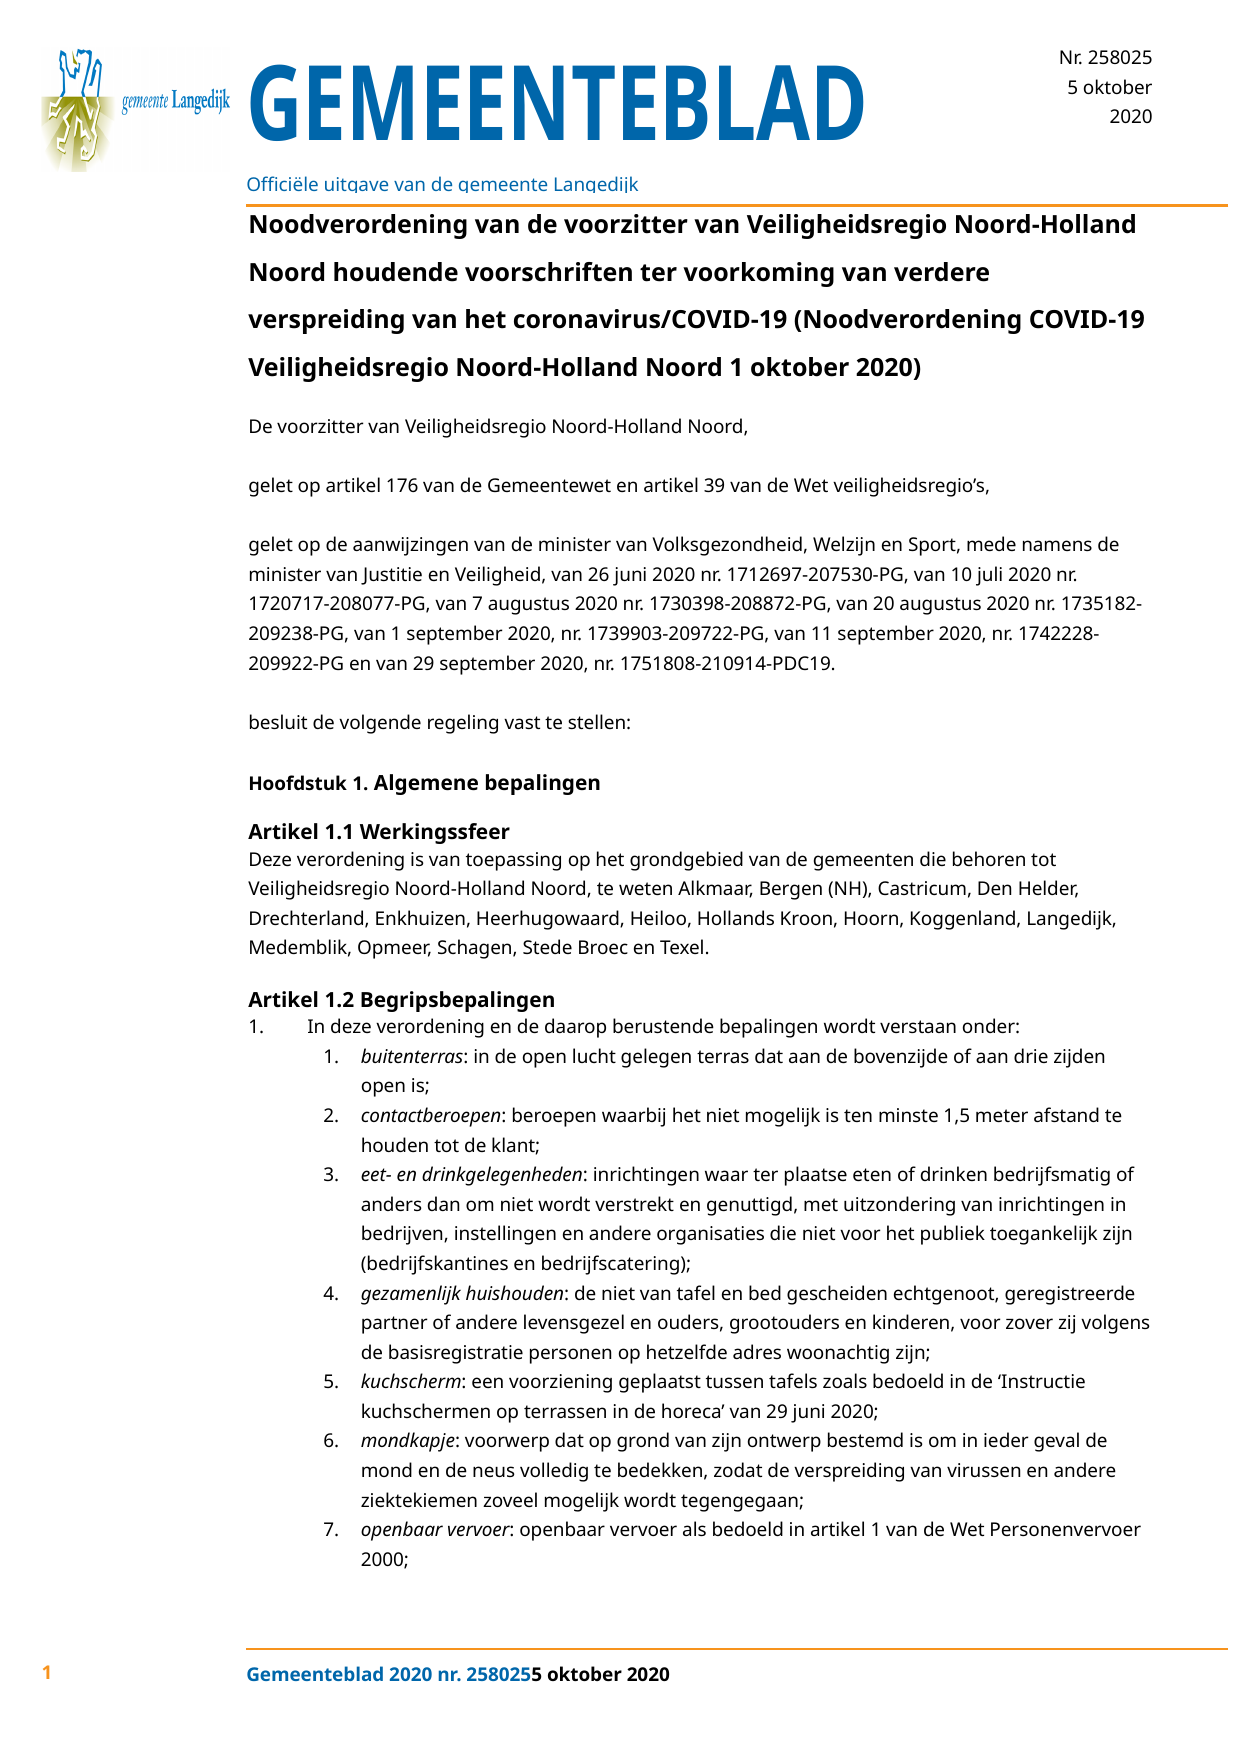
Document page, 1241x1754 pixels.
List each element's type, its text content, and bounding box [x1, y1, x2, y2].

list In deze verordening en de daarop berustende bepalingen wordt verstaan onder: [248, 1013, 1152, 1039]
text Artikel 1.1 Werkingssfeer [248, 817, 1152, 846]
list contactberoepen: beroepen waarbij het niet mogelijk is ten minste 1,5 meter afstand te houden tot de klant; [323, 1102, 1152, 1157]
list buitenterras: in de open lucht gelegen terras dat aan de bovenzijde of aan drie zijden open is; [323, 1043, 1152, 1098]
text gelet op artikel 176 van de Gemeentewet en artikel 39 van de Wet veiligheidsregio’s, [248, 472, 1152, 498]
picture [41, 47, 231, 172]
text besluit de volgende regeling vast te stellen: [248, 709, 1152, 735]
text De voorzitter van Veiligheidsregio Noord-Holland Noord, [248, 413, 1152, 439]
list kuchscherm: een voorziening geplaatst tussen tafels zoals bedoeld in de ‘Instructie kuchschermen op terrassen in de horeca’ van 29 juni 2020; [323, 1368, 1152, 1424]
text Hoofdstuk 1. Algemene bepalingen [248, 768, 1152, 797]
list eet- en drinkgelegenheden: inrichtingen waar ter plaatse eten of drinken bedrijfsmatig of anders dan om niet wordt verstrekt en genuttigd, met uitzondering van inrichtingen in bedrijven, instellingen en andere organisaties die niet voor het publiek toegankelijk zijn (bedrijfskantines en bedrijfscatering); [323, 1161, 1152, 1276]
text Noodverordening van de voorzitter van Veiligheidsregio Noord-Holland Noord houdende voorschriften ter voorkoming van verdere verspreiding van het coronavirus/COVID-19 (Noodverordening COVID-19 Veiligheidsregio Noord-Holland Noord 1 oktober 2020) [248, 207, 1152, 384]
text Deze verordening is van toepassing op het grondgebied van de gemeenten die behoren tot Veiligheidsregio Noord-Holland Noord, te weten Alkmaar, Bergen (NH), Castricum, Den Helder, Drechterland, Enkhuizen, Heerhugowaard, Heiloo, Hollands Kroon, Hoorn, Koggenland, Langedijk, Medemblik, Opmeer, Schagen, Stede Broec en Texel. [248, 846, 1152, 960]
list mondkapje: voorwerp dat op grond van zijn ontwerp bestemd is om in ieder geval de mond en de neus volledig te bedekken, zodat de verspreiding van virussen en andere ziektekiemen zoveel mogelijk wordt tegengegaan; [323, 1428, 1152, 1512]
list openbaar vervoer: openbaar vervoer als bedoeld in artikel 1 van de Wet Personenvervoer 2000; [323, 1516, 1152, 1572]
list gezamenlijk huishouden: de niet van tafel en bed gescheiden echtgenoot, geregistreerde partner of andere levensgezel en ouders, grootouders en kinderen, voor zover zij volgens de basisregistratie personen op hetzelfde adres woonachtig zijn; [323, 1280, 1152, 1364]
text gelet op de aanwijzingen van de minister van Volksgezondheid, Welzijn en Sport, mede namens de minister van Justitie en Veiligheid, van 26 juni 2020 nr. 1712697-207530-PG, van 10 juli 2020 nr. 1720717-208077-PG, van 7 augustus 2020 nr. 1730398-208872-PG, van 20 augustus 2020 nr. 1735182-209238-PG, van 1 september 2020, nr. 1739903-209722-PG, van 11 september 2020, nr. 1742228-209922-PG en van 29 september 2020, nr. 1751808-210914-PDC19. [248, 531, 1152, 676]
text Artikel 1.2 Begripsbepalingen [248, 985, 1152, 1013]
